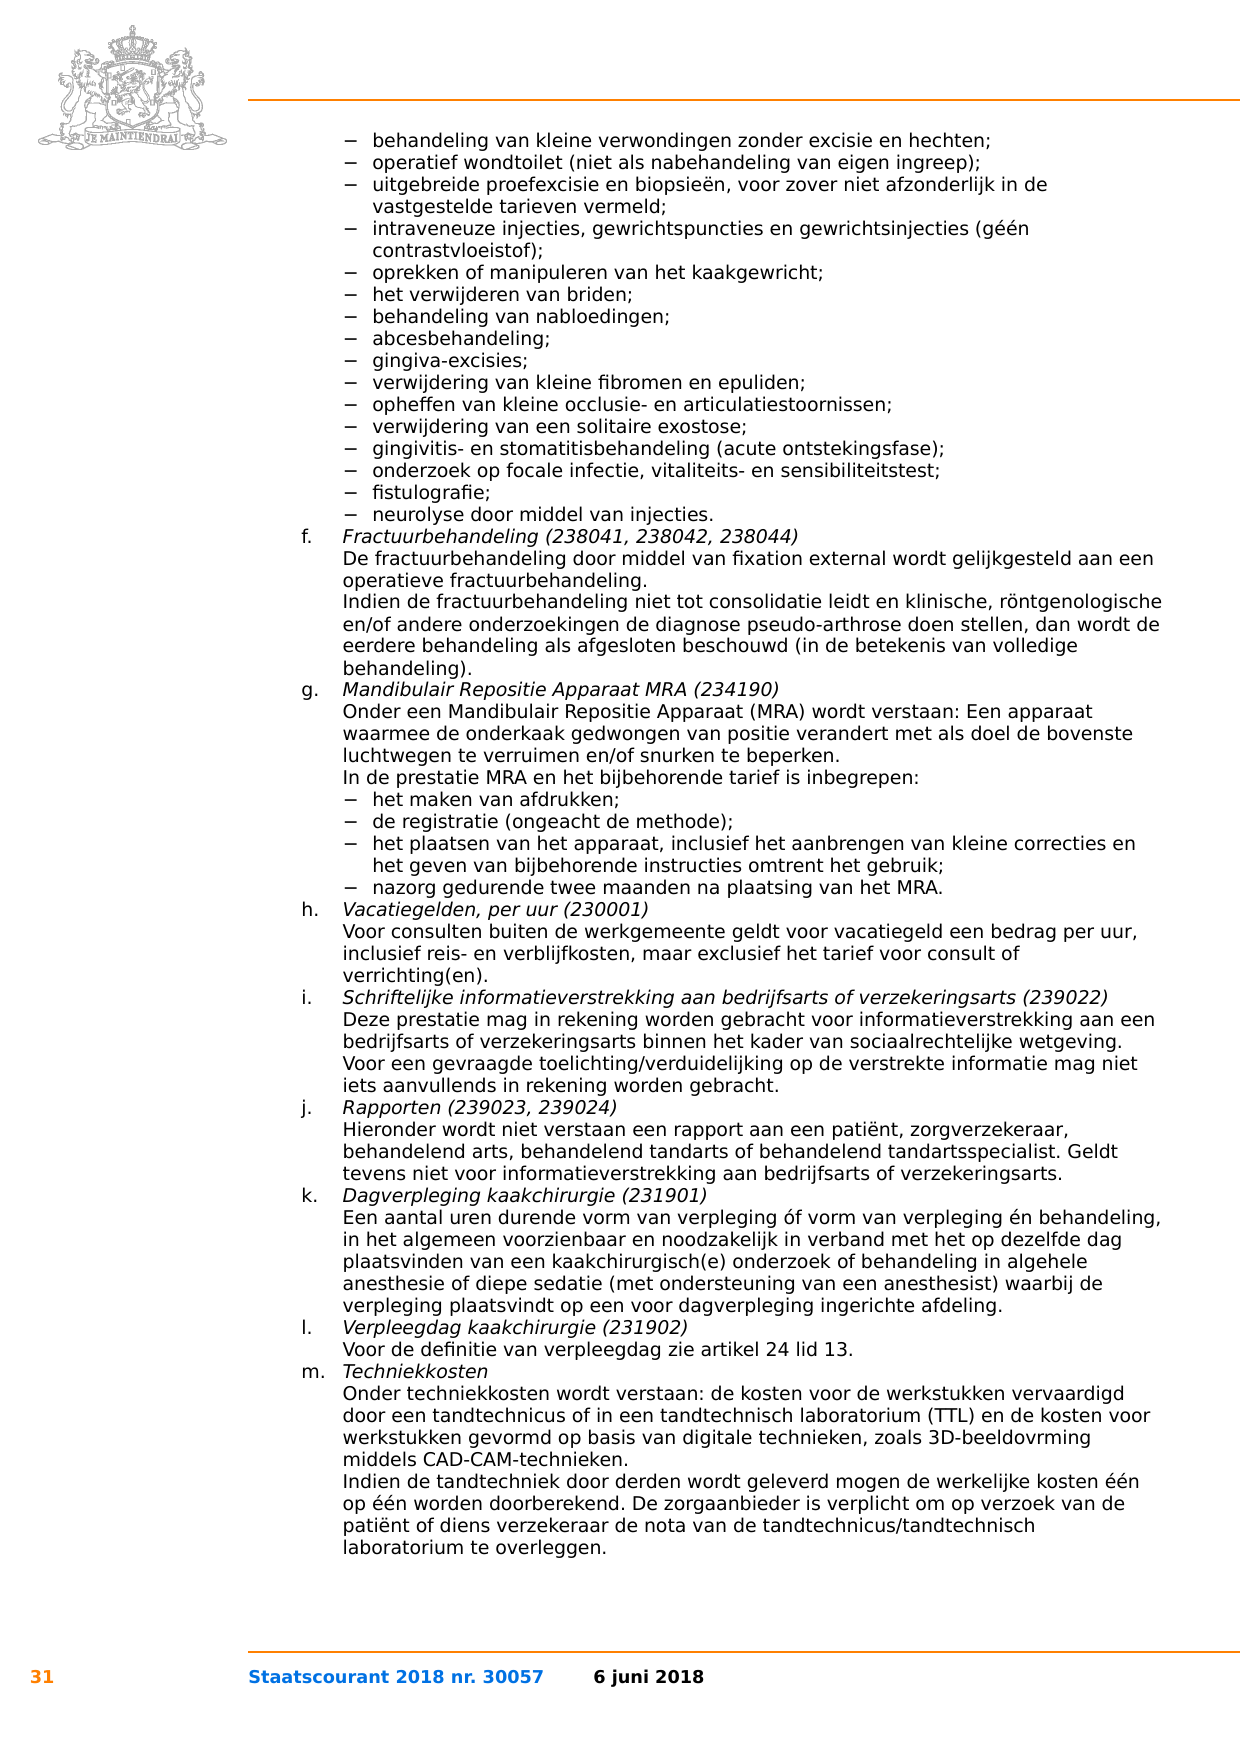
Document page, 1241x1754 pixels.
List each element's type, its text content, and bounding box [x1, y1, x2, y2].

text − neurolyse door middel van injecties. [343, 503, 1163, 526]
text − verwijdering van een solitaire exostose; [343, 416, 1163, 438]
text − intraveneuze injecties, gewrichtspuncties en gewrichtsinjecties (géén contrastvloeistof); [343, 218, 1163, 262]
text i. Schriftelijke informatieverstrekking aan bedrijfsarts of verzekeringsarts (239022) [301, 987, 1163, 1009]
text j. Rapporten (239023, 239024) [301, 1097, 1163, 1119]
text h. Vacatiegelden, per uur (230001) [301, 899, 1163, 921]
text − oprekken of manipuleren van het kaakgewricht; [343, 262, 1163, 284]
text − onderzoek op focale infectie, vitaliteits- en sensibiliteitstest; [343, 459, 1163, 482]
picture [38, 25, 227, 150]
text m. Techniekkosten [301, 1361, 1163, 1383]
text Onder een Mandibulair Repositie Apparaat (MRA) wordt verstaan: Een apparaat waarmee de onderkaak gedwongen van positie verandert met als doel de bovenste luchtwegen te verruimen en/of snurken te beperken. [342, 701, 1163, 767]
text Voor de definitie van verpleegdag zie artikel 24 lid 13. [342, 1339, 1163, 1361]
text l. Verpleegdag kaakchirurgie (231902) [301, 1317, 1163, 1339]
text − abcesbehandeling; [343, 328, 1163, 350]
text Deze prestatie mag in rekening worden gebracht voor informatieverstrekking aan een bedrijfsarts of verzekeringsarts binnen het kader van sociaalrechtelijke wetgeving. [342, 1009, 1163, 1053]
text − verwijdering van kleine fibromen en epuliden; [343, 372, 1163, 394]
text Voor consulten buiten de werkgemeente geldt voor vacatiegeld een bedrag per uur, inclusief reis- en verblijfkosten, maar exclusief het tarief voor consult of verrichting(en). [342, 921, 1163, 987]
text − uitgebreide proefexcisie en biopsieën, voor zover niet afzonderlijk in de vastgestelde tarieven vermeld; [343, 174, 1163, 218]
text − opheffen van kleine occlusie- en articulatiestoornissen; [343, 394, 1163, 416]
text In de prestatie MRA en het bijbehorende tarief is inbegrepen: [342, 767, 1163, 789]
text Indien de tandtechniek door derden wordt geleverd mogen de werkelijke kosten één op één worden doorberekend. De zorgaanbieder is verplicht om op verzoek van de patiënt of diens verzekeraar de nota van de tandtechnicus/tandtechnisch laboratorium te overleggen. [342, 1471, 1163, 1558]
text Voor een gevraagde toelichting/verduidelijking op de verstrekte informatie mag niet iets aanvullends in rekening worden gebracht. [342, 1053, 1163, 1097]
text − operatief wondtoilet (niet als nabehandeling van eigen ingreep); [343, 152, 1163, 174]
text − behandeling van kleine verwondingen zonder excisie en hechten; [343, 130, 1163, 152]
text − behandeling van nabloedingen; [343, 306, 1163, 328]
text De fractuurbehandeling door middel van fixation external wordt gelijkgesteld aan een operatieve fractuurbehandeling. [342, 547, 1163, 591]
text g. Mandibulair Repositie Apparaat MRA (234190) [301, 679, 1163, 701]
text − fistulografie; [343, 482, 1163, 503]
text Een aantal uren durende vorm van verpleging óf vorm van verpleging én behandeling, in het algemeen voorzienbaar en noodzakelijk in verband met het op dezelfde dag plaatsvinden van een kaakchirurgisch(e) onderzoek of behandeling in algehele anesthesie of diepe sedatie (met ondersteuning van een anesthesist) waarbij de verpleging plaatsvindt op een voor dagverpleging ingerichte afdeling. [342, 1207, 1163, 1317]
text − gingiva-excisies; [343, 350, 1163, 372]
text − nazorg gedurende twee maanden na plaatsing van het MRA. [343, 877, 1163, 899]
text k. Dagverpleging kaakchirurgie (231901) [301, 1185, 1163, 1207]
text Indien de fractuurbehandeling niet tot consolidatie leidt en klinische, röntgenologische en/of andere onderzoekingen de diagnose pseudo-arthrose doen stellen, dan wordt de eerdere behandeling als afgesloten beschouwd (in de betekenis van volledige behandeling). [342, 591, 1163, 679]
text − gingivitis- en stomatitisbehandeling (acute ontstekingsfase); [343, 438, 1163, 459]
text − het maken van afdrukken; [343, 789, 1163, 811]
text f. Fractuurbehandeling (238041, 238042, 238044) [301, 526, 1163, 547]
text − de registratie (ongeacht de methode); [343, 811, 1163, 833]
text − het verwijderen van briden; [343, 284, 1163, 306]
text Onder techniekkosten wordt verstaan: de kosten voor de werkstukken vervaardigd door een tandtechnicus of in een tandtechnisch laboratorium (TTL) en de kosten voor werkstukken gevormd op basis van digitale technieken, zoals 3D-beeldovrming middels CAD-CAM-technieken. [342, 1383, 1163, 1471]
text Hieronder wordt niet verstaan een rapport aan een patiënt, zorgverzekeraar, behandelend arts, behandelend tandarts of behandelend tandartsspecialist. Geldt tevens niet voor informatieverstrekking aan bedrijfsarts of verzekeringsarts. [342, 1119, 1163, 1185]
text − het plaatsen van het apparaat, inclusief het aanbrengen van kleine correcties en het geven van bijbehorende instructies omtrent het gebruik; [343, 833, 1163, 877]
